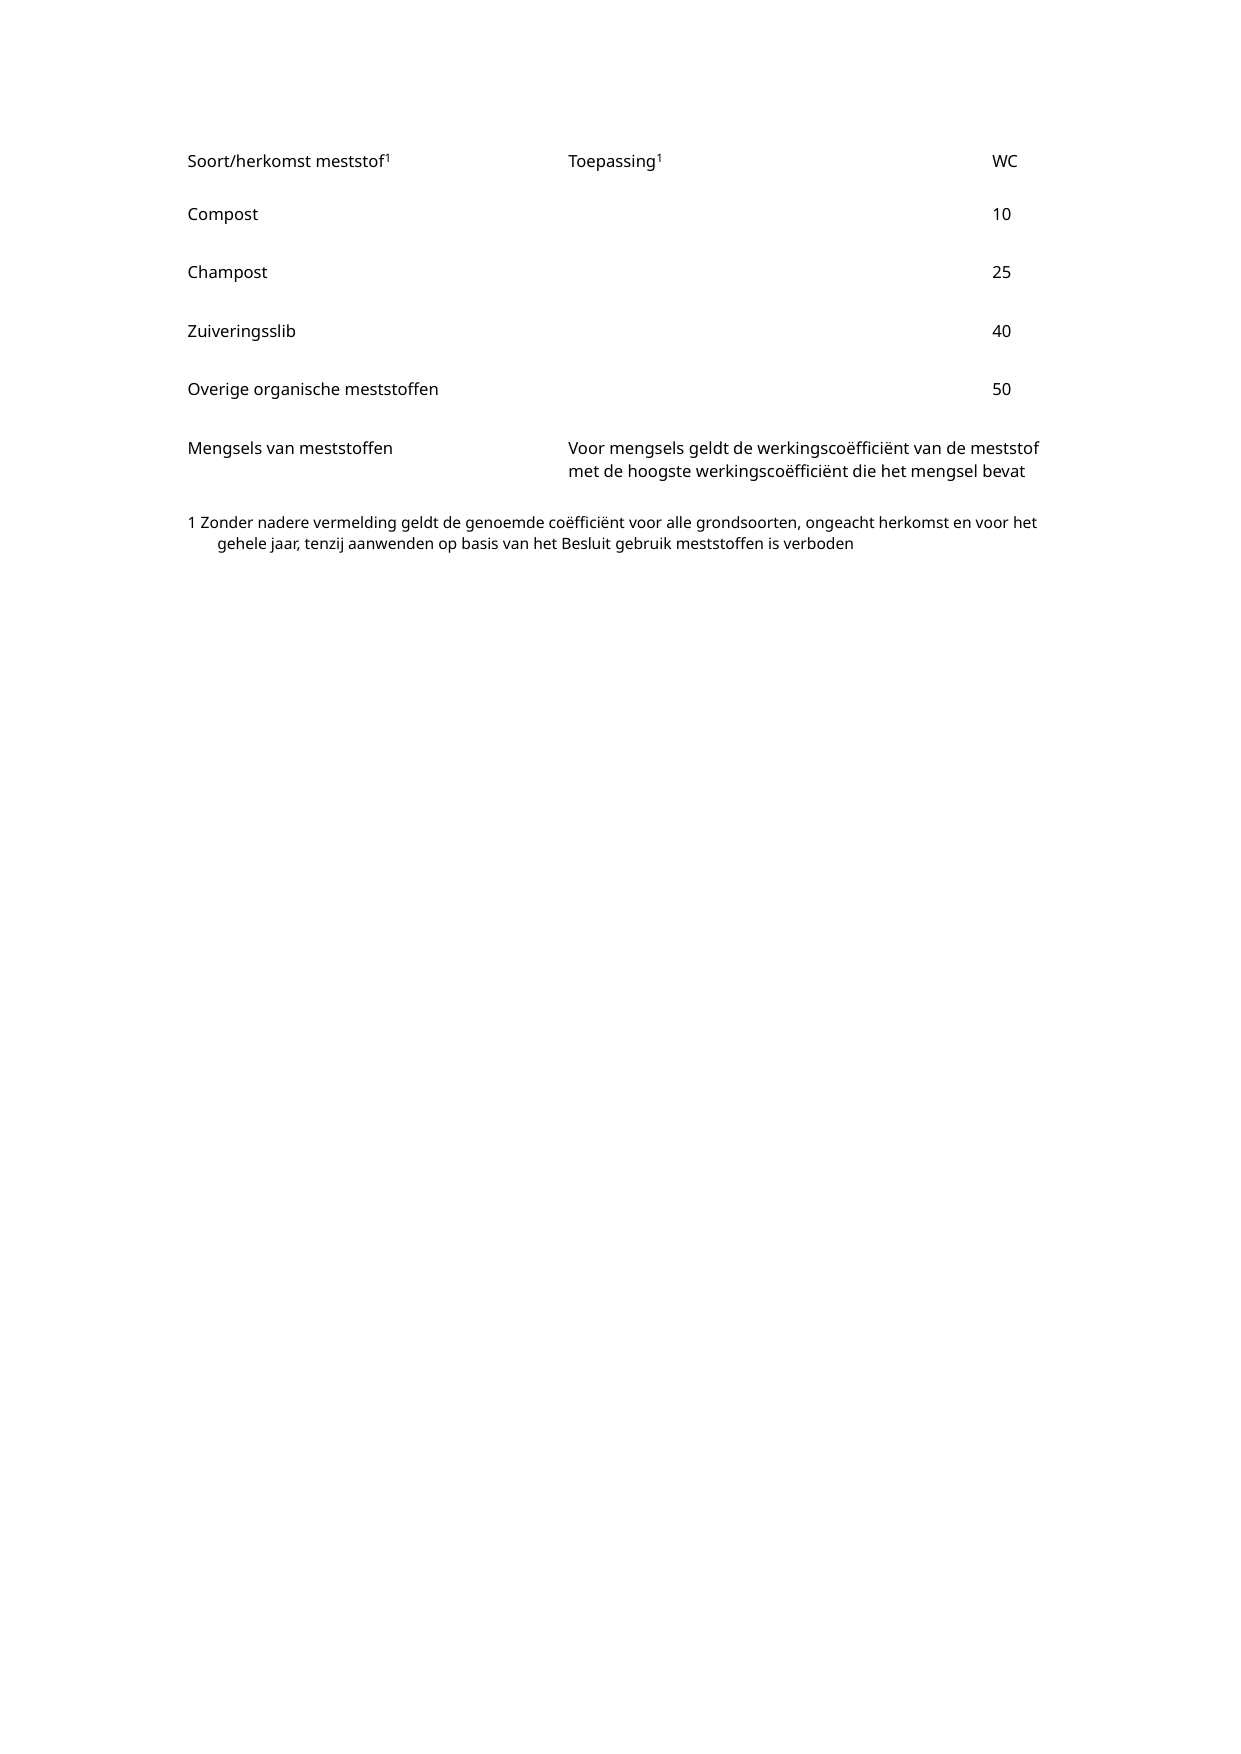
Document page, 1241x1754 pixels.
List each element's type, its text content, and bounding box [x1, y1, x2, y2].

table_header Soort/herkomst meststof1 [188, 150, 568, 203]
table_cell 50 [992, 378, 1053, 436]
table_cell Voor mengsels geldt de werkingscoëfficiënt van de meststof met de hoogste werkingscoëfficiënt die het mengsel bevat [568, 436, 1053, 512]
table_cell 10 [992, 203, 1053, 261]
table_cell [568, 203, 992, 261]
table_cell [568, 261, 992, 319]
table_cell Zuiveringsslib [188, 320, 568, 378]
table_cell Overige organische meststoffen [188, 378, 568, 436]
table_cell Champost [188, 261, 568, 319]
table_cell [568, 378, 992, 436]
table_cell 25 [992, 261, 1053, 319]
table_cell Compost [188, 203, 568, 261]
table_header Toepassing1 [568, 150, 992, 203]
table_header WC [992, 150, 1053, 203]
table_cell 40 [992, 320, 1053, 378]
table_cell [568, 320, 992, 378]
table_cell Mengsels van meststoffen [188, 436, 568, 512]
table_cell 1 Zonder nadere vermelding geldt de genoemde coëfficiënt voor alle grondsoorten, ongeacht herkomst en voor het gehele jaar, tenzij aanwenden op basis van het Besluit gebruik meststoffen is verboden [188, 512, 1053, 584]
